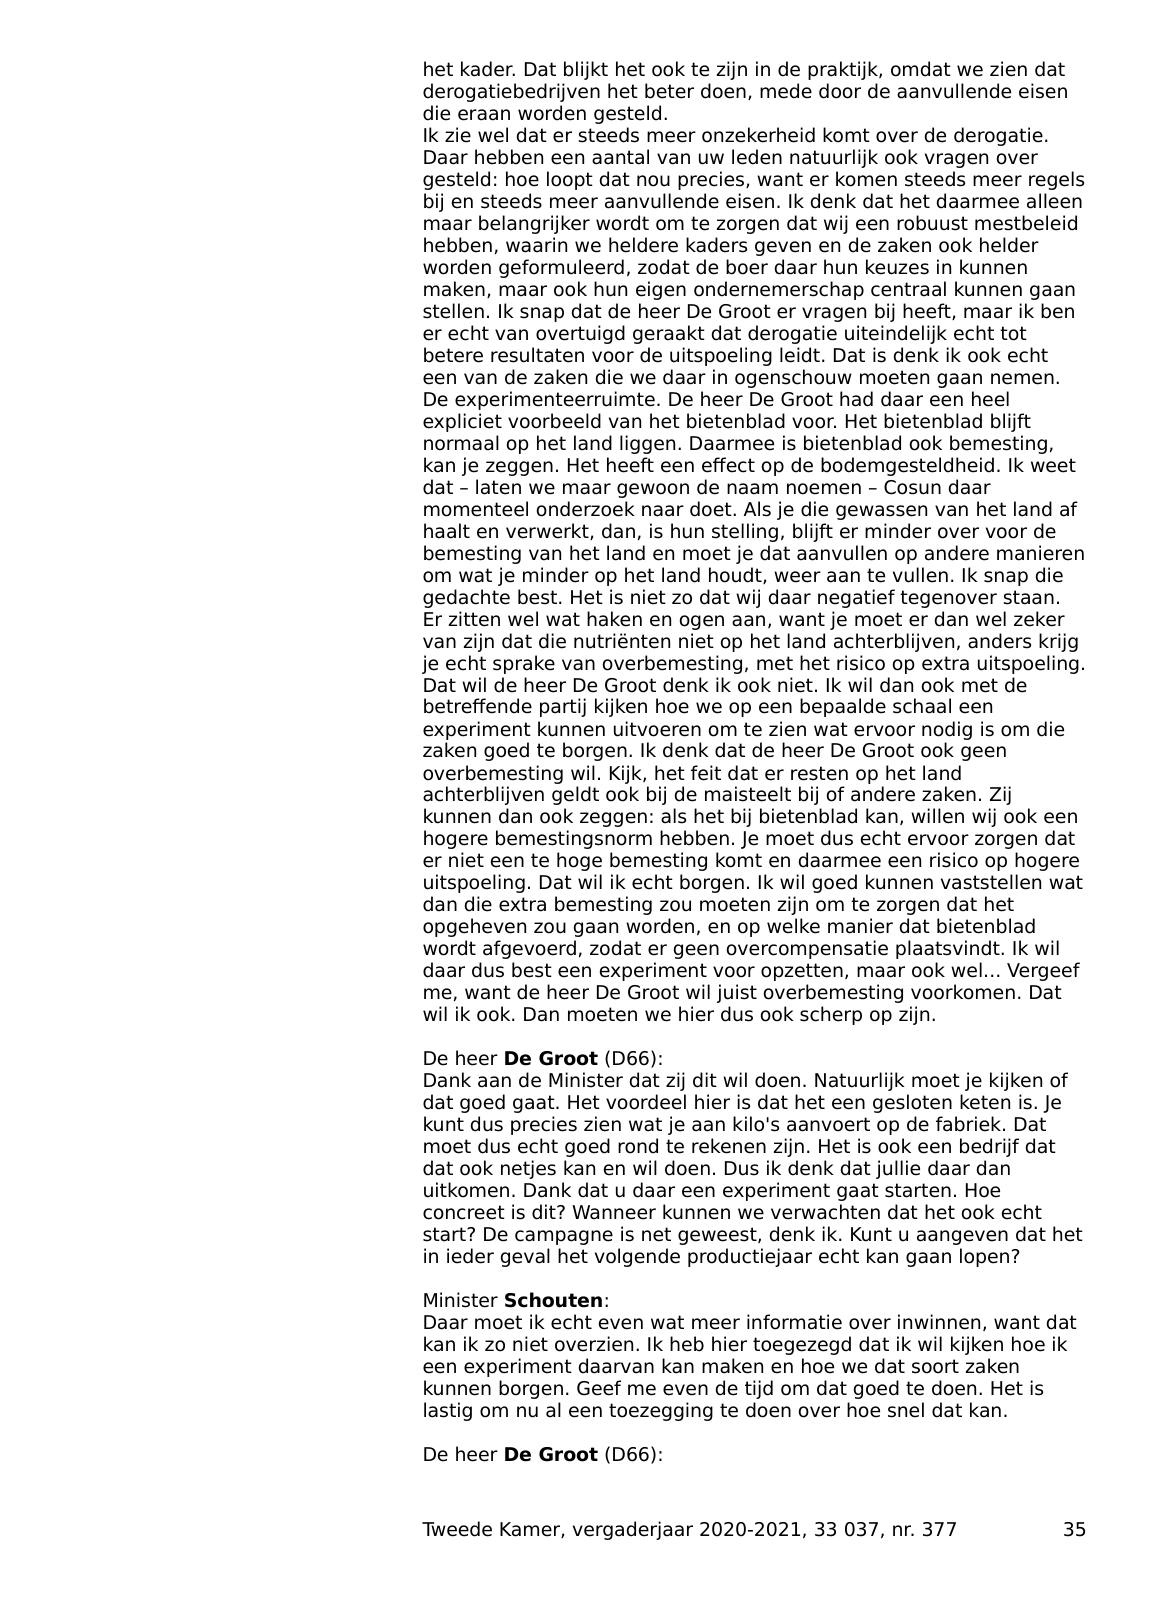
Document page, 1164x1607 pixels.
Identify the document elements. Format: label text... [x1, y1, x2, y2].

text Ik zie wel dat er steeds meer onzekerheid komt over de derogatie. Daar hebben een aantal van uw leden natuurlijk ook vragen over gesteld: hoe loopt dat nou precies, want er komen steeds meer regels bij en steeds meer aanvullende eisen. Ik denk dat het daarmee alleen maar belangrijker wordt om te zorgen dat wij een robuust mestbeleid hebben, waarin we heldere kaders geven en de zaken ook helder worden geformuleerd, zodat de boer daar hun keuzes in kunnen maken, maar ook hun eigen ondernemerschap centraal kunnen gaan stellen. Ik snap dat de heer De Groot er vragen bij heeft, maar ik ben er echt van overtuigd geraakt dat derogatie uiteindelijk echt tot betere resultaten voor de uitspoeling leidt. Dat is denk ik ook echt een van de zaken die we daar in ogenschouw moeten gaan nemen. [422, 125, 1087, 389]
text het kader. Dat blijkt het ook te zijn in de praktijk, omdat we zien dat derogatiebedrijven het beter doen, mede door de aanvullende eisen die eraan worden gesteld. [422, 59, 1087, 125]
text De experimenteerruimte. De heer De Groot had daar een heel expliciet voorbeeld van het bietenblad voor. Het bietenblad blijft normaal op het land liggen. Daarmee is bietenblad ook bemesting, kan je zeggen. Het heeft een effect op de bodemgesteldheid. Ik weet dat – laten we maar gewoon de naam noemen – Cosun daar momenteel onderzoek naar doet. Als je die gewassen van het land af haalt en verwerkt, dan, is hun stelling, blijft er minder over voor de bemesting van het land en moet je dat aanvullen op andere manieren om wat je minder op het land houdt, weer aan te vullen. Ik snap die gedachte best. Het is niet zo dat wij daar negatief tegenover staan. Er zitten wel wat haken en ogen aan, want je moet er dan wel zeker van zijn dat die nutriënten niet op het land achterblijven, anders krijg je echt sprake van overbemesting, met het risico op extra uitspoeling. Dat wil de heer De Groot denk ik ook niet. Ik wil dan ook met de betreffende partij kijken hoe we op een bepaalde schaal een experiment kunnen uitvoeren om te zien wat ervoor nodig is om die zaken goed te borgen. Ik denk dat de heer De Groot ook geen overbemesting wil. Kijk, het feit dat er resten op het land achterblijven geldt ook bij de maisteelt bij of andere zaken. Zij kunnen dan ook zeggen: als het bij bietenblad kan, willen wij ook een hogere bemestingsnorm hebben. Je moet dus echt ervoor zorgen dat er niet een te hoge bemesting komt en daarmee een risico op hogere uitspoeling. Dat wil ik echt borgen. Ik wil goed kunnen vaststellen wat dan die extra bemesting zou moeten zijn om te zorgen dat het opgeheven zou gaan worden, en op welke manier dat bietenblad wordt afgevoerd, zodat er geen overcompensatie plaatsvindt. Ik wil daar dus best een experiment voor opzetten, maar ook wel... Vergeef me, want de heer De Groot wil juist overbemesting voorkomen. Dat wil ik ook. Dan moeten we hier dus ook scherp op zijn. [422, 389, 1087, 1026]
text De heer De Groot (D66): [422, 1444, 1087, 1466]
text Minister Schouten: [422, 1290, 1087, 1312]
text Dank aan de Minister dat zij dit wil doen. Natuurlijk moet je kijken of dat goed gaat. Het voordeel hier is dat het een gesloten keten is. Je kunt dus precies zien wat je aan kilo's aanvoert op de fabriek. Dat moet dus echt goed rond te rekenen zijn. Het is ook een bedrijf dat dat ook netjes kan en wil doen. Dus ik denk dat jullie daar dan uitkomen. Dank dat u daar een experiment gaat starten. Hoe concreet is dit? Wanneer kunnen we verwachten dat het ook echt start? De campagne is net geweest, denk ik. Kunt u aangeven dat het in ieder geval het volgende productiejaar echt kan gaan lopen? [422, 1070, 1087, 1268]
text De heer De Groot (D66): [422, 1048, 1087, 1070]
text Daar moet ik echt even wat meer informatie over inwinnen, want dat kan ik zo niet overzien. Ik heb hier toegezegd dat ik wil kijken hoe ik een experiment daarvan kan maken en hoe we dat soort zaken kunnen borgen. Geef me even de tijd om dat goed te doen. Het is lastig om nu al een toezegging te doen over hoe snel dat kan. [422, 1312, 1087, 1422]
